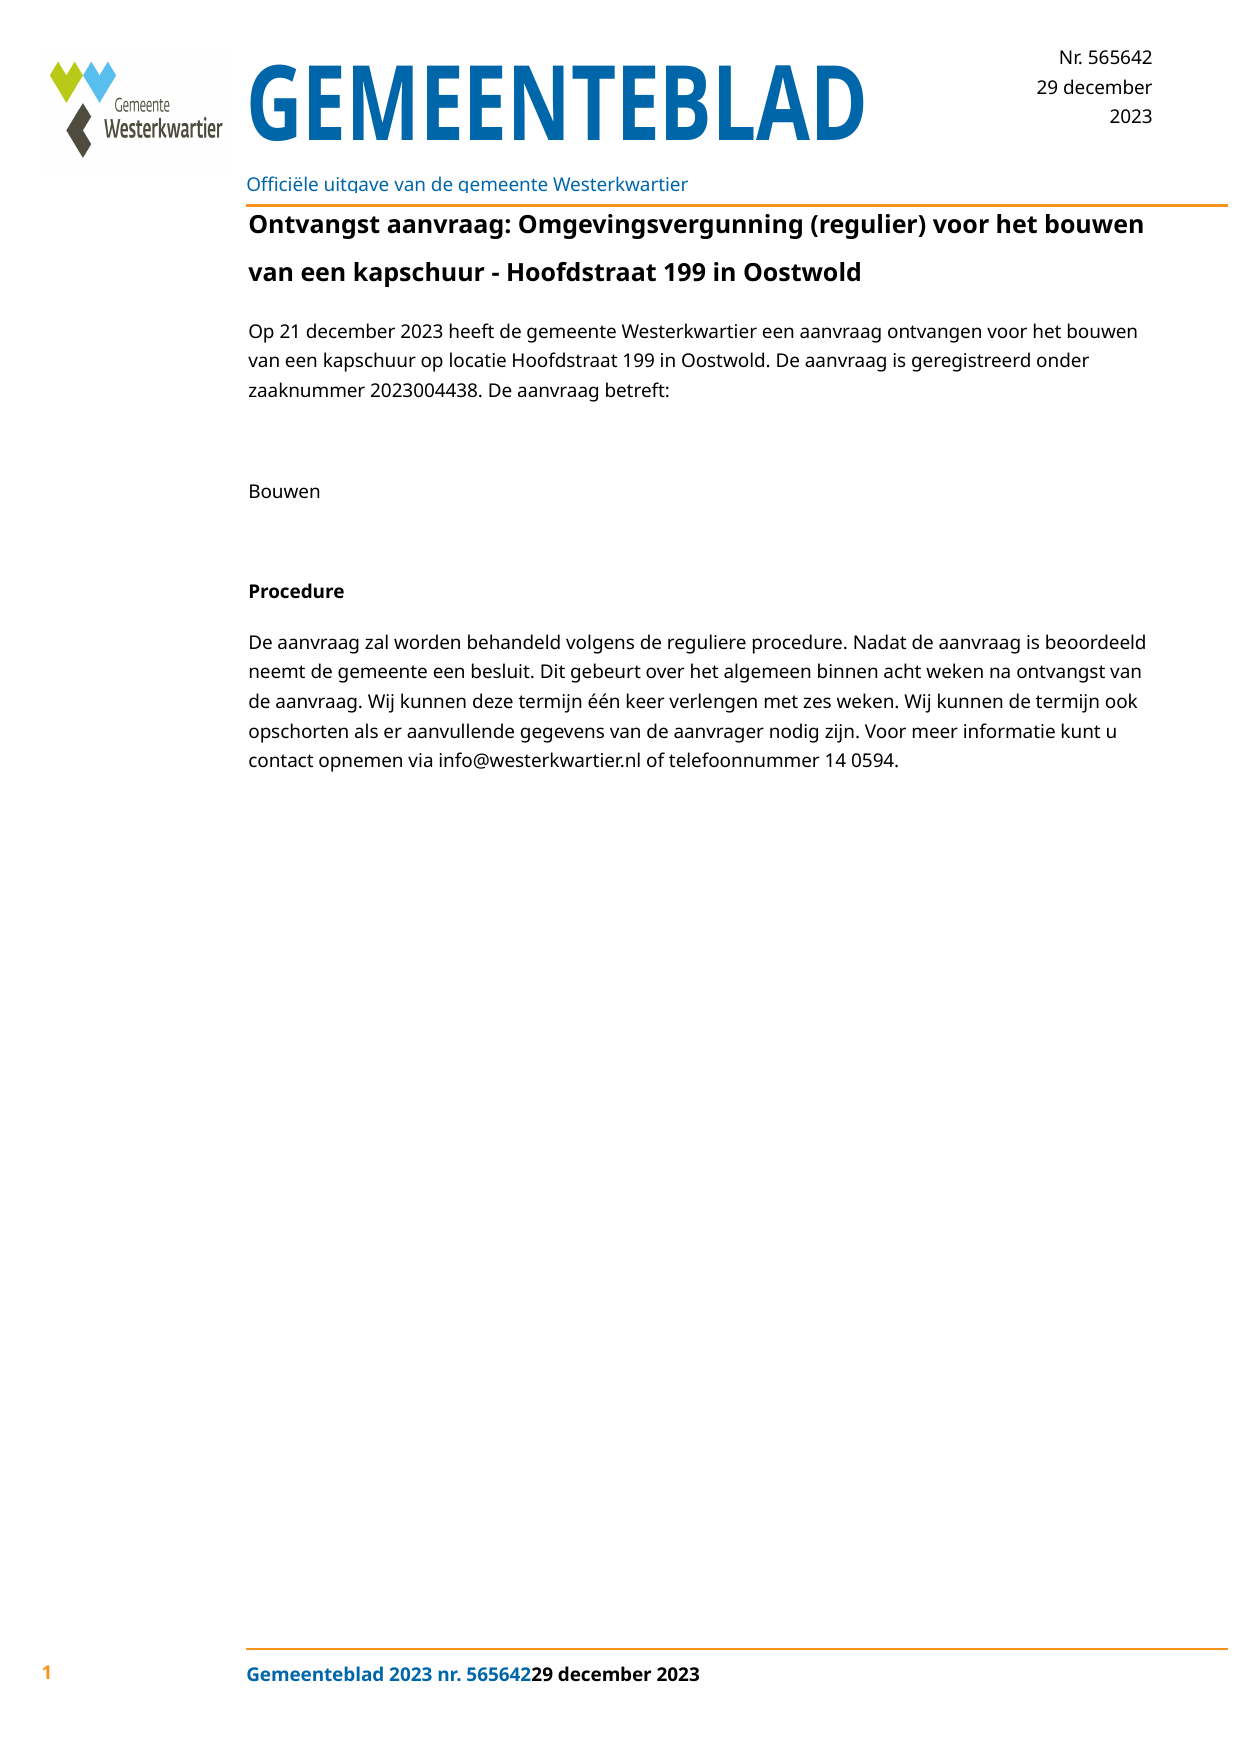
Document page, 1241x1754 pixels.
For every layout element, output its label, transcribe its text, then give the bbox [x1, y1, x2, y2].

text Op 21 december 2023 heeft de gemeente Westerkwartier een aanvraag ontvangen voor het bouwen van een kapschuur op locatie Hoofdstraat 199 in Oostwold. De aanvraag is geregistreerd onder zaaknummer 2023004438. De aanvraag betreft: [248, 318, 1152, 403]
text Bouwen [248, 478, 1152, 504]
text Procedure [248, 579, 1152, 604]
text De aanvraag zal worden behandeld volgens de reguliere procedure. Nadat de aanvraag is beoordeeld neemt de gemeente een besluit. Dit gebeurt over het algemeen binnen acht weken na ontvangst van de aanvraag. Wij kunnen deze termijn één keer verlengen met zes weken. Wij kunnen de termijn ook opschorten als er aanvullende gegevens van de aanvrager nodig zijn. Voor meer informatie kunt u contact opnemen via info@westerkwartier.nl of telefoonnummer 14 0594. [248, 629, 1152, 773]
picture [41, 47, 231, 172]
text Ontvangst aanvraag: Omgevingsvergunning (regulier) voor het bouwen van een kapschuur - Hoofdstraat 199 in Oostwold [248, 207, 1152, 288]
